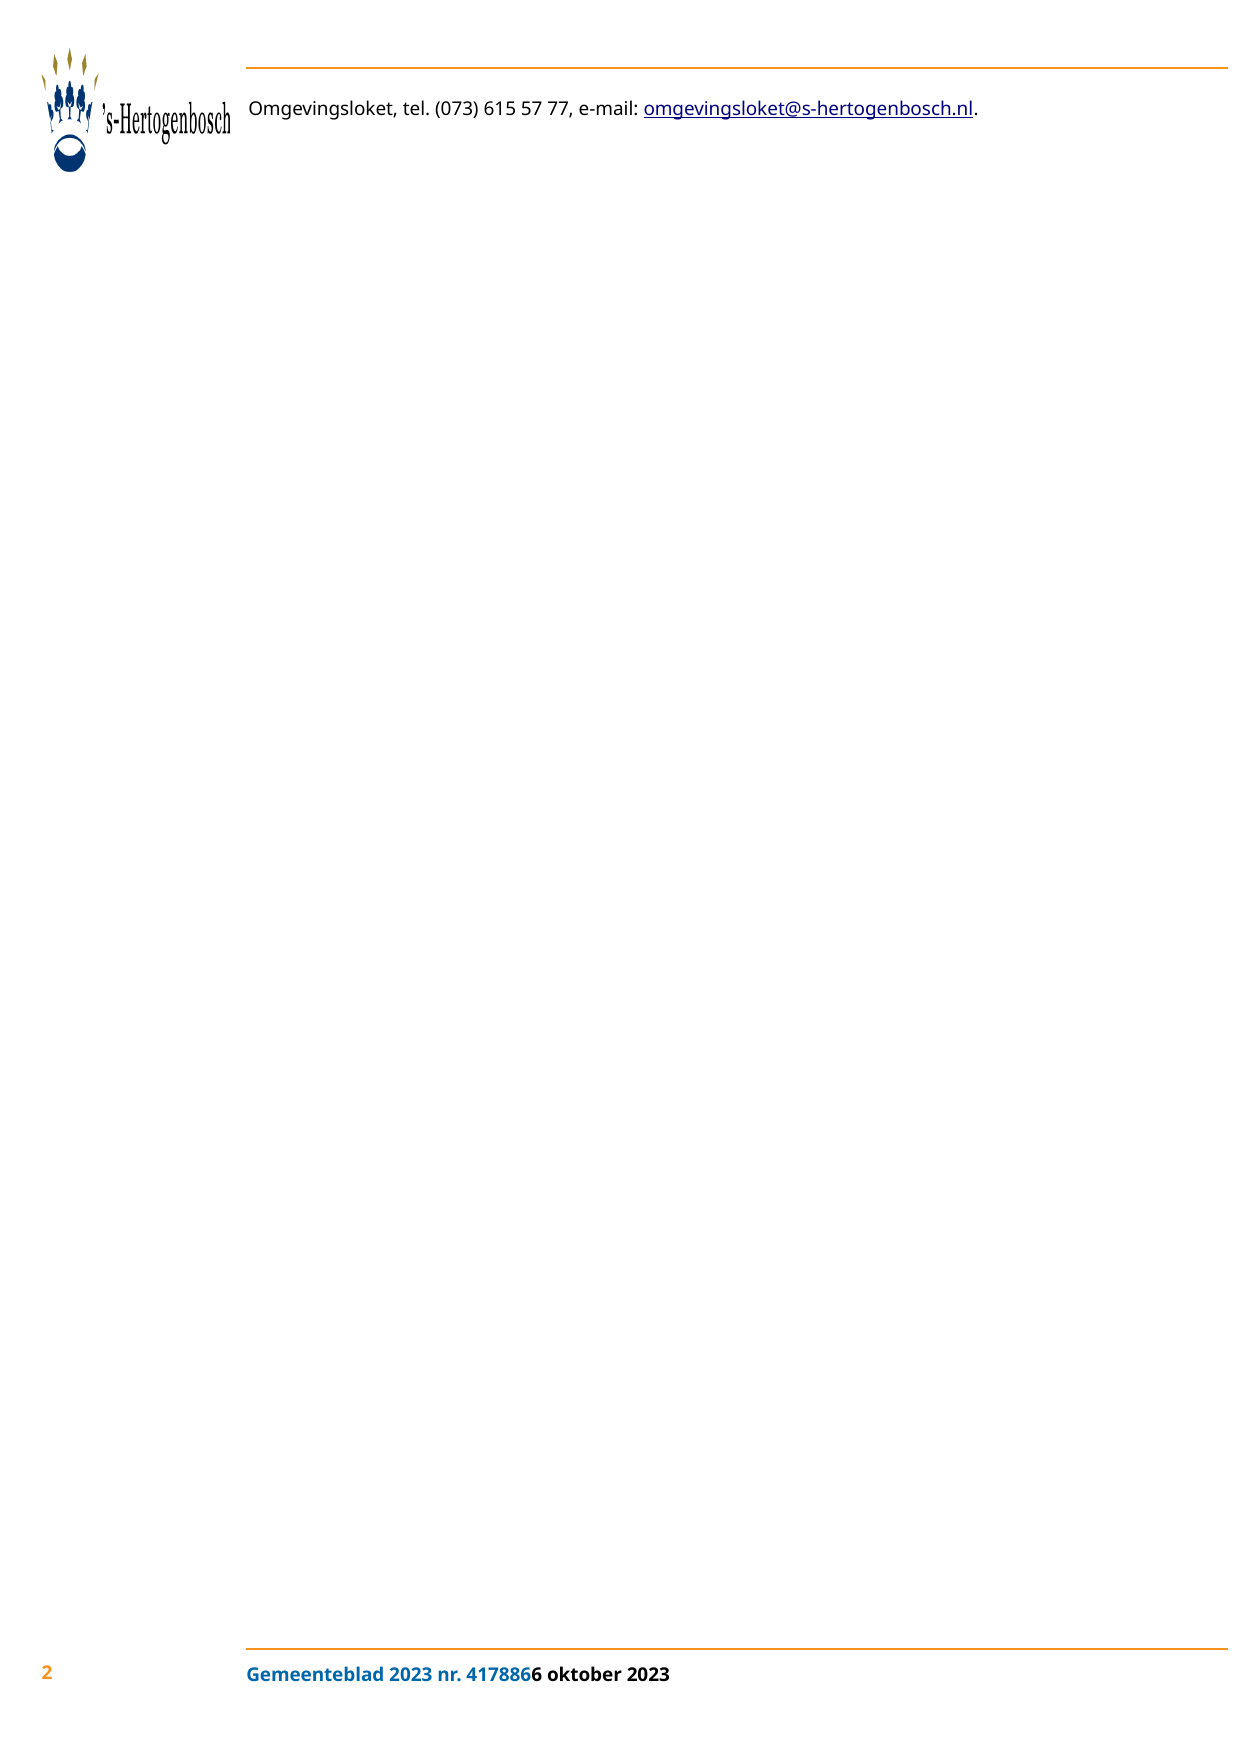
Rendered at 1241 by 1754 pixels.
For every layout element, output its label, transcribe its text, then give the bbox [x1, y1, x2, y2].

text Omgevingsloket, tel. (073) 615 57 77, e-mail: omgevingsloket@s-hertogenbosch.nl. [248, 95, 1152, 121]
picture [41, 47, 231, 172]
